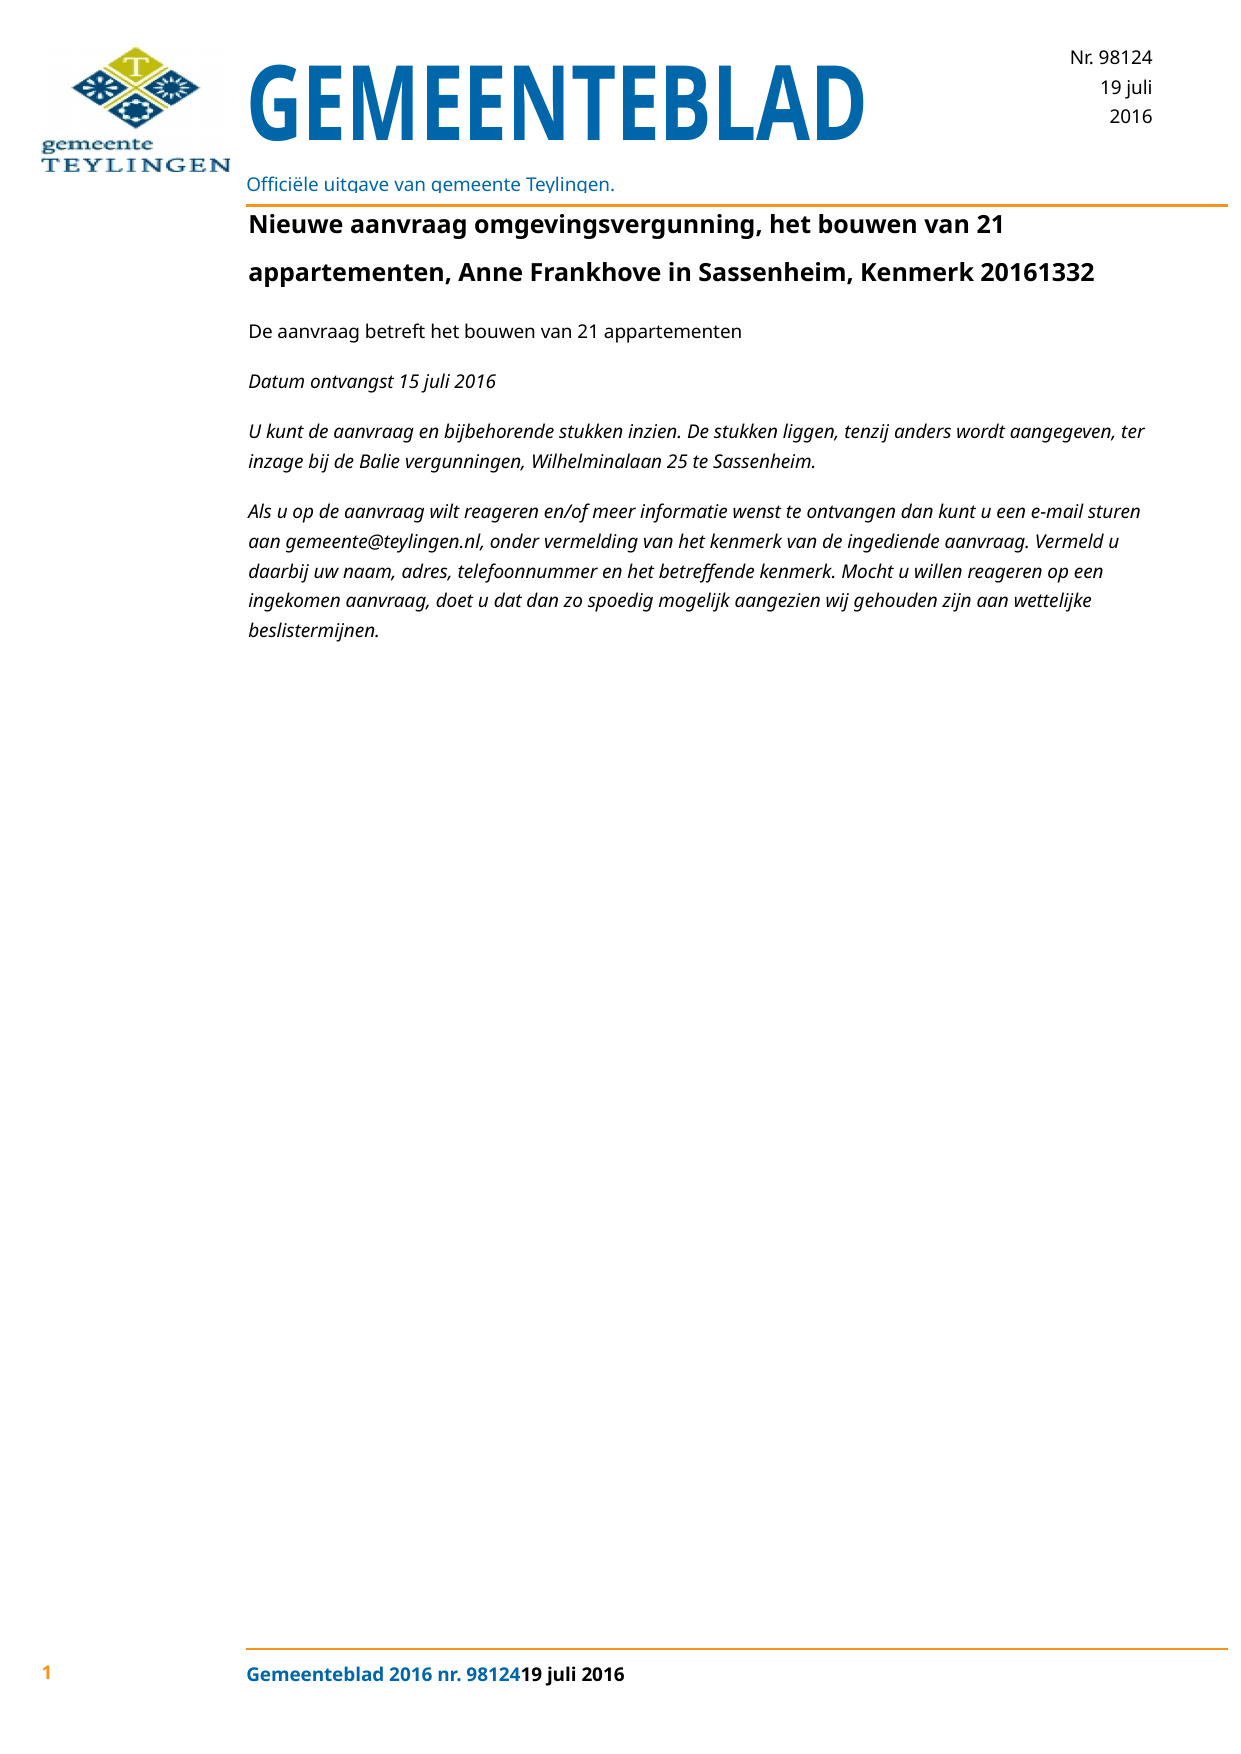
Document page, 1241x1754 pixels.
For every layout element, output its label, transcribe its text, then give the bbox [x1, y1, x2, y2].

text Als u op de aanvraag wilt reageren en/of meer informatie wenst te ontvangen dan kunt u een e-mail sturen aan gemeente@teylingen.nl, onder vermelding van het kenmerk van de ingediende aanvraag. Vermeld u daarbij uw naam, adres, telefoonnummer en het betreffende kenmerk. Mocht u willen reageren op een ingekomen aanvraag, doet u dat dan zo spoedig mogelijk aangezien wij gehouden zijn aan wettelijke beslistermijnen. [248, 499, 1152, 643]
picture [41, 47, 231, 172]
text De aanvraag betreft het bouwen van 21 appartementen [248, 318, 1152, 344]
text Nieuwe aanvraag omgevingsvergunning, het bouwen van 21 appartementen, Anne Frankhove in Sassenheim, Kenmerk 20161332 [248, 207, 1152, 288]
text Datum ontvangst 15 juli 2016 [248, 368, 1152, 394]
text U kunt de aanvraag en bijbehorende stukken inzien. De stukken liggen, tenzij anders wordt aangegeven, ter inzage bij de Balie vergunningen, Wilhelminalaan 25 te Sassenheim. [248, 419, 1152, 474]
